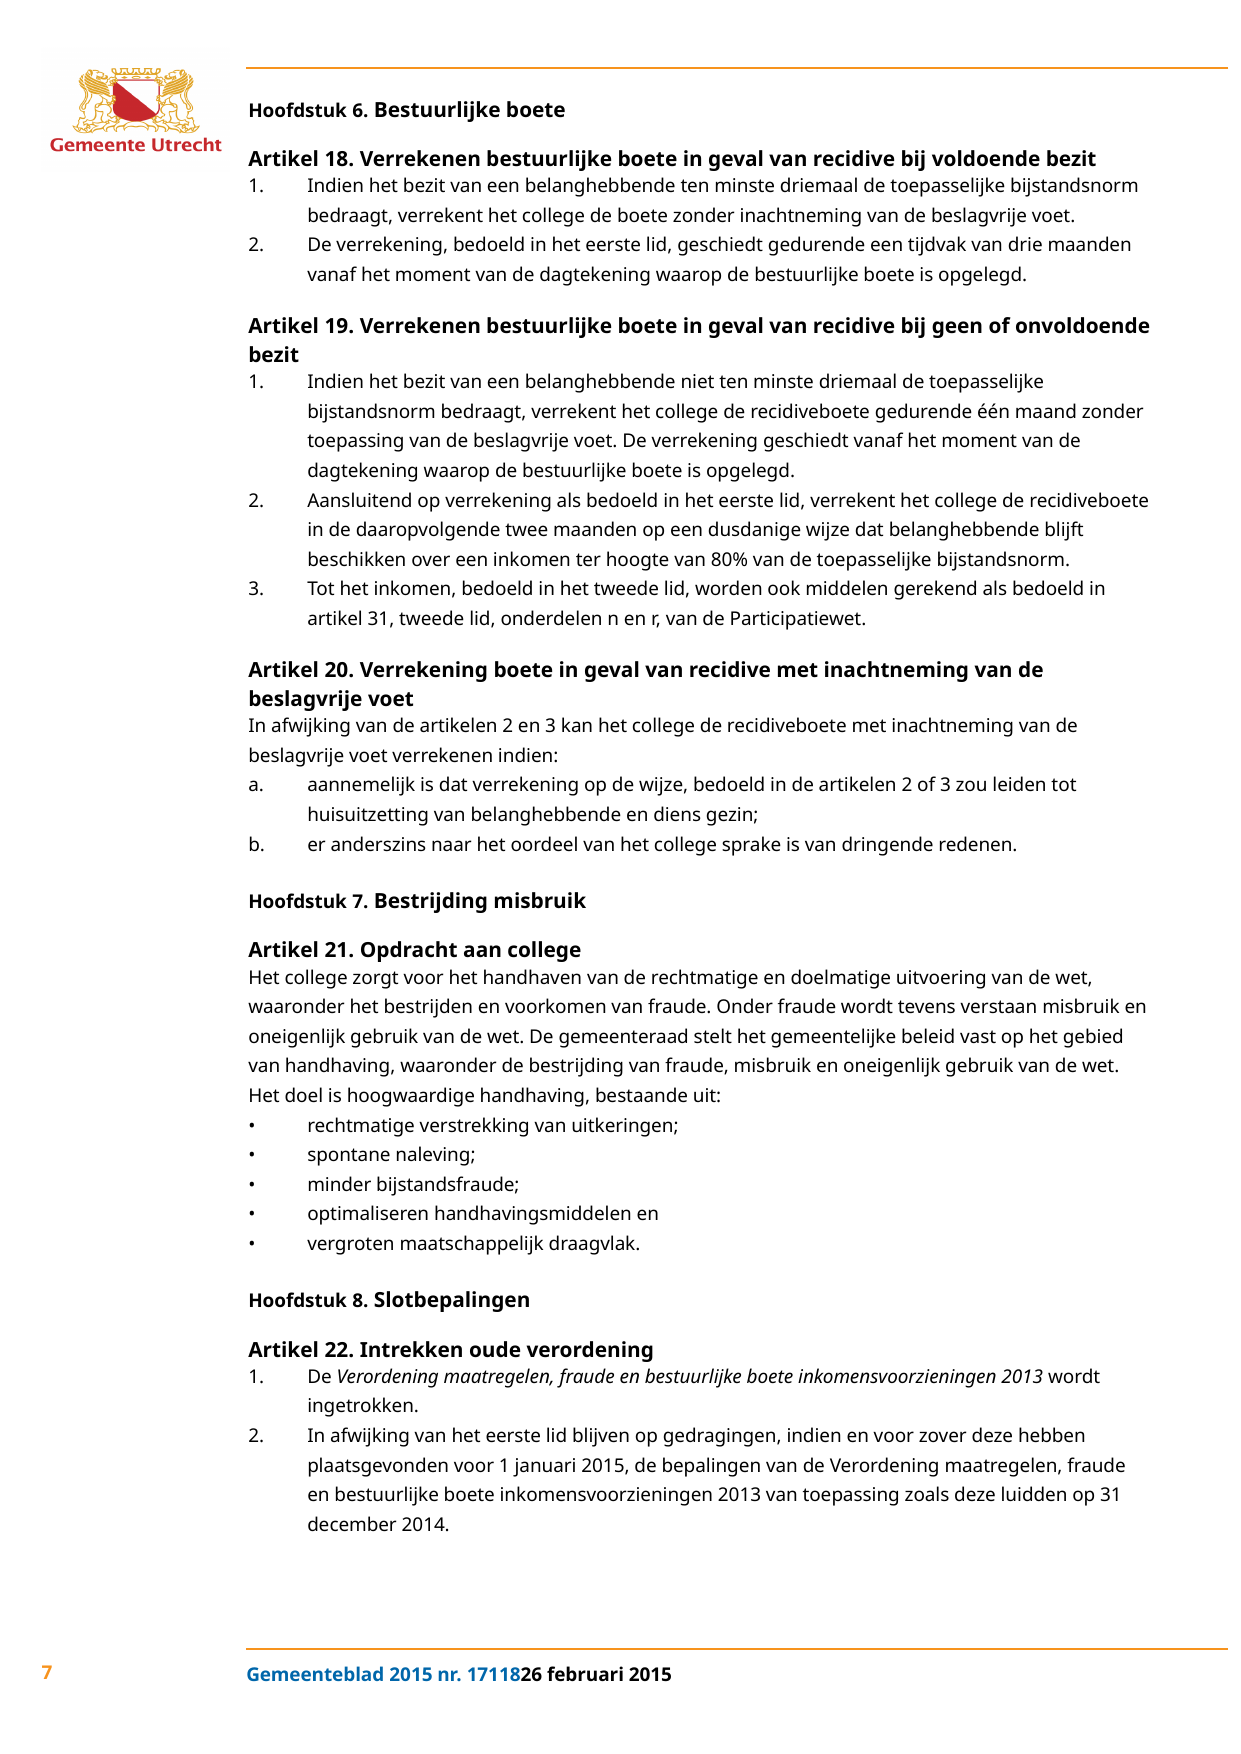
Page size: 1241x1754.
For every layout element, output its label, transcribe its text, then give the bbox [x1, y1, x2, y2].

list optimaliseren handhavingsmiddelen en [248, 1201, 1152, 1226]
text Hoofdstuk 8. Slotbepalingen [248, 1285, 1152, 1314]
list er anderszins naar het oordeel van het college sprake is van dringende redenen. [248, 831, 1152, 857]
picture [41, 47, 231, 172]
list In afwijking van het eerste lid blijven op gedragingen, indien en voor zover deze hebben plaatsgevonden voor 1 januari 2015, de bepalingen van de Verordening maatregelen, fraude en bestuurlijke boete inkomensvoorzieningen 2013 van toepassing zoals deze luidden op 31 december 2014. [248, 1422, 1152, 1537]
list Tot het inkomen, bedoeld in het tweede lid, worden ook middelen gerekend als bedoeld in artikel 31, tweede lid, onderdelen n en r, van de Participatiewet. [248, 576, 1152, 631]
text Hoofdstuk 6. Bestuurlijke boete [248, 95, 1152, 123]
list vergroten maatschappelijk draagvlak. [248, 1230, 1152, 1256]
text Artikel 19. Verrekenen bestuurlijke boete in geval van recidive bij geen of onvoldoende bezit [248, 312, 1152, 368]
text In afwijking van de artikelen 2 en 3 kan het college de recidiveboete met inachtneming van de beslagvrije voet verrekenen indien: [248, 712, 1152, 768]
list rechtmatige verstrekking van uitkeringen; [248, 1112, 1152, 1137]
list De verrekening, bedoeld in het eerste lid, geschiedt gedurende een tijdvak van drie maanden vanaf het moment van de dagtekening waarop de bestuurlijke boete is opgelegd. [248, 232, 1152, 287]
text Artikel 22. Intrekken oude verordening [248, 1335, 1152, 1363]
text Artikel 21. Opdracht aan college [248, 935, 1152, 964]
list Aansluitend op verrekening als bedoeld in het eerste lid, verrekent het college de recidiveboete in de daaropvolgende twee maanden op een dusdanige wijze dat belanghebbende blijft beschikken over een inkomen ter hoogte van 80% van de toepasselijke bijstandsnorm. [248, 487, 1152, 572]
list Indien het bezit van een belanghebbende niet ten minste driemaal de toepasselijke bijstandsnorm bedraagt, verrekent het college de recidiveboete gedurende één maand zonder toepassing van de beslagvrije voet. De verrekening geschiedt vanaf het moment van de dagtekening waarop de bestuurlijke boete is opgelegd. [248, 368, 1152, 483]
list aannemelijk is dat verrekening op de wijze, bedoeld in de artikelen 2 of 3 zou leiden tot huisuitzetting van belanghebbende en diens gezin; [248, 772, 1152, 827]
list De Verordening maatregelen, fraude en bestuurlijke boete inkomensvoorzieningen 2013 wordt ingetrokken. [248, 1363, 1152, 1418]
text Artikel 18. Verrekenen bestuurlijke boete in geval van recidive bij voldoende bezit [248, 144, 1152, 172]
text Artikel 20. Verrekening boete in geval van recidive met inachtneming van de beslagvrije voet [248, 656, 1152, 712]
list minder bijstandsfraude; [248, 1171, 1152, 1197]
list Indien het bezit van een belanghebbende ten minste driemaal de toepasselijke bijstandsnorm bedraagt, verrekent het college de boete zonder inachtneming van de beslagvrije voet. [248, 172, 1152, 228]
list spontane naleving; [248, 1141, 1152, 1167]
text Hoofdstuk 7. Bestrijding misbruik [248, 886, 1152, 914]
text Het college zorgt voor het handhaven van de rechtmatige en doelmatige uitvoering van de wet, waaronder het bestrijden en voorkomen van fraude. Onder fraude wordt tevens verstaan misbruik en oneigenlijk gebruik van de wet. De gemeenteraad stelt het gemeentelijke beleid vast op het gebied van handhaving, waaronder de bestrijding van fraude, misbruik en oneigenlijk gebruik van de wet. Het doel is hoogwaardige handhaving, bestaande uit: [248, 964, 1152, 1108]
